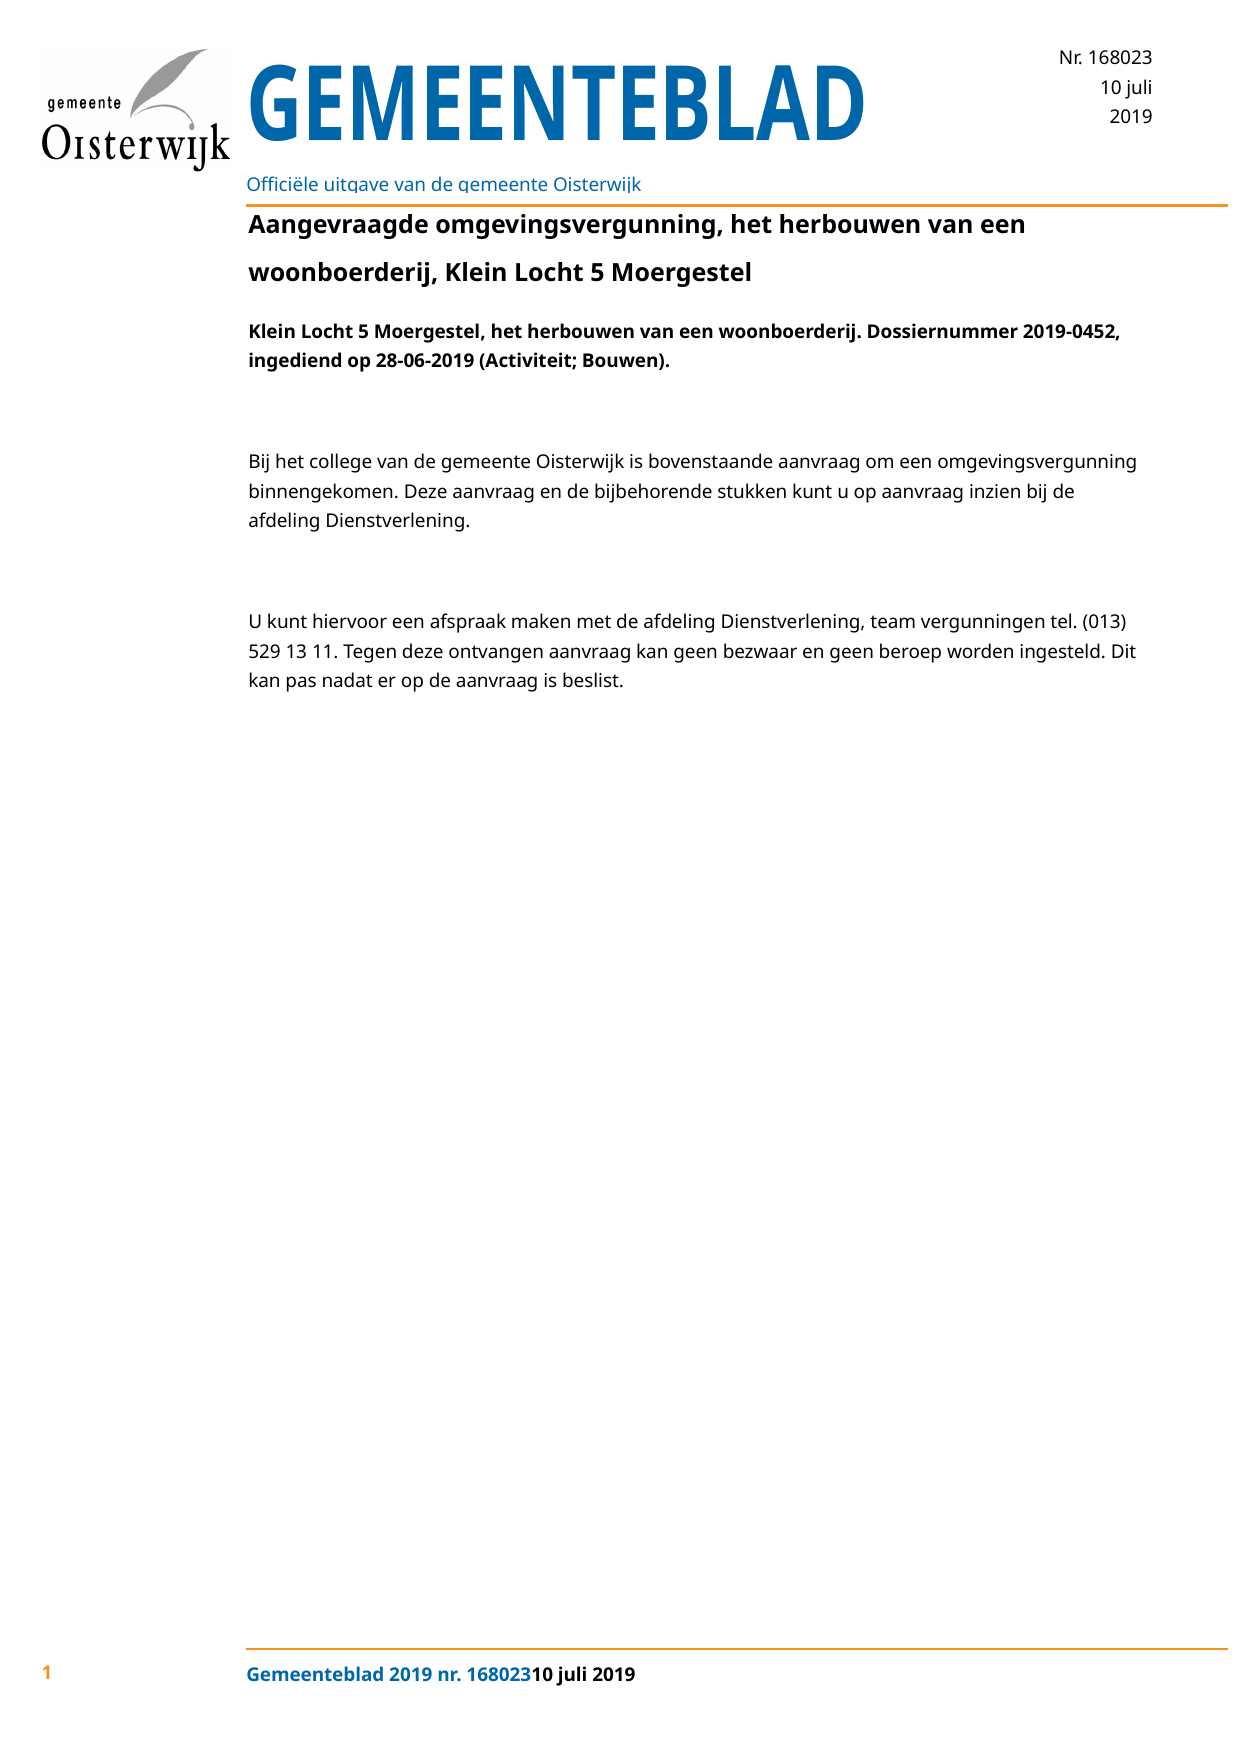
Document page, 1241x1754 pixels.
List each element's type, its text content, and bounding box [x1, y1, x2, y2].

text Klein Locht 5 Moergestel, het herbouwen van een woonboerderij. Dossiernummer 2019-0452, ingediend op 28-06-2019 (Activiteit; Bouwen). [248, 318, 1152, 373]
text Bij het college van de gemeente Oisterwijk is bovenstaande aanvraag om een omgevingsvergunning binnengekomen. Deze aanvraag en de bijbehorende stukken kunt u op aanvraag inzien bij de afdeling Dienstverlening. [248, 448, 1152, 533]
text Aangevraagde omgevingsvergunning, het herbouwen van een woonboerderij, Klein Locht 5 Moergestel [248, 207, 1152, 288]
picture [41, 47, 231, 172]
text U kunt hiervoor een afspraak maken met de afdeling Dienstverlening, team vergunningen tel. (013) 529 13 11. Tegen deze ontvangen aanvraag kan geen bezwaar en geen beroep worden ingesteld. Dit kan pas nadat er op de aanvraag is beslist. [248, 608, 1152, 693]
